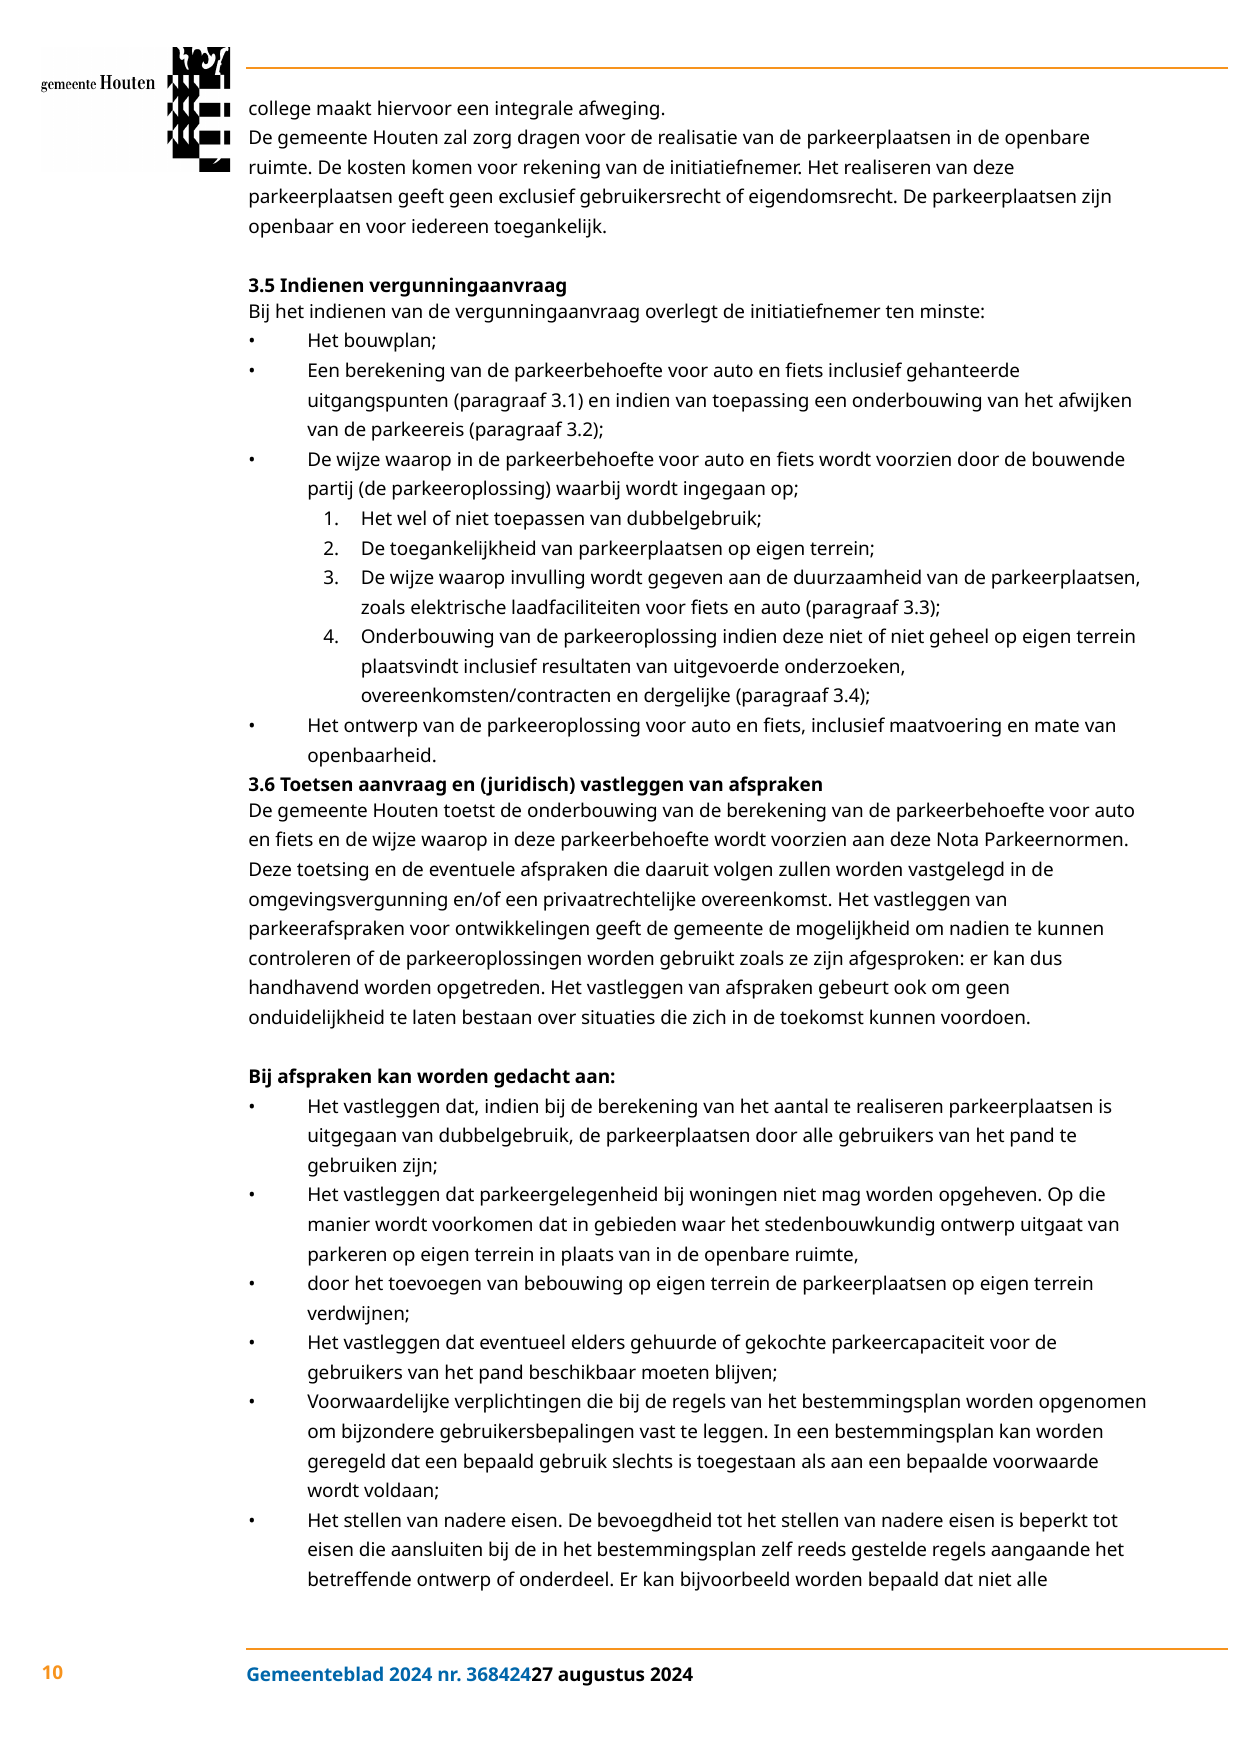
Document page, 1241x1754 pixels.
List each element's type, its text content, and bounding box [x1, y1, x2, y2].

list Onderbouwing van de parkeeroplossing indien deze niet of niet geheel op eigen terrein plaatsvindt inclusief resultaten van uitgevoerde onderzoeken, overeenkomsten/contracten en dergelijke (paragraaf 3.4); [323, 623, 1152, 708]
list Een berekening van de parkeerbehoefte voor auto en fiets inclusief gehanteerde uitgangspunten (paragraaf 3.1) en indien van toepassing een onderbouwing van het afwijken van de parkeereis (paragraaf 3.2); [248, 357, 1152, 442]
list Het bouwplan; [248, 328, 1152, 353]
picture [41, 47, 231, 172]
text 3.6 Toetsen aanvraag en (juridisch) vastleggen van afspraken [248, 771, 1152, 797]
list De wijze waarop invulling wordt gegeven aan de duurzaamheid van de parkeerplaatsen, zoals elektrische laadfaciliteiten voor fiets en auto (paragraaf 3.3); [323, 564, 1152, 619]
text De gemeente Houten zal zorg dragen voor de realisatie van de parkeerplaatsen in de openbare ruimte. De kosten komen voor rekening van de initiatiefnemer. Het realiseren van deze parkeerplaatsen geeft geen exclusief gebruikersrecht of eigendomsrecht. De parkeerplaatsen zijn openbaar en voor iedereen toegankelijk. [248, 124, 1152, 239]
list Het ontwerp van de parkeeroplossing voor auto en fiets, inclusief maatvoering en mate van openbaarheid. [248, 712, 1152, 767]
list Voorwaardelijke verplichtingen die bij de regels van het bestemmingsplan worden opgenomen om bijzondere gebruikersbepalingen vast te leggen. In een bestemmingsplan kan worden geregeld dat een bepaald gebruik slechts is toegestaan als aan een bepaalde voorwaarde wordt voldaan; [248, 1389, 1152, 1503]
list Het wel of niet toepassen van dubbelgebruik; [323, 505, 1152, 531]
list De wijze waarop in de parkeerbehoefte voor auto en fiets wordt voorzien door de bouwende partij (de parkeeroplossing) waarbij wordt ingegaan op; [248, 446, 1152, 501]
text 3.5 Indienen vergunningaanvraag [248, 272, 1152, 298]
list De toegankelijkheid van parkeerplaatsen op eigen terrein; [323, 535, 1152, 560]
list Het vastleggen dat parkeergelegenheid bij woningen niet mag worden opgeheven. Op die manier wordt voorkomen dat in gebieden waar het stedenbouwkundig ontwerp uitgaat van parkeren op eigen terrein in plaats van in de openbare ruimte, [248, 1182, 1152, 1267]
text De gemeente Houten toetst de onderbouwing van de berekening van de parkeerbehoefte voor auto en fiets en de wijze waarop in deze parkeerbehoefte wordt voorzien aan deze Nota Parkeernormen. Deze toetsing en de eventuele afspraken die daaruit volgen zullen worden vastgelegd in de omgevingsvergunning en/of een privaatrechtelijke overeenkomst. Het vastleggen van parkeerafspraken voor ontwikkelingen geeft de gemeente de mogelijkheid om nadien te kunnen controleren of de parkeeroplossingen worden gebruikt zoals ze zijn afgesproken: er kan dus handhavend worden opgetreden. Het vastleggen van afspraken gebeurt ook om geen onduidelijkheid te laten bestaan over situaties die zich in de toekomst kunnen voordoen. [248, 797, 1152, 1030]
list door het toevoegen van bebouwing op eigen terrein de parkeerplaatsen op eigen terrein verdwijnen; [248, 1270, 1152, 1326]
list Het stellen van nadere eisen. De bevoegdheid tot het stellen van nadere eisen is beperkt tot eisen die aansluiten bij de in het bestemmingsplan zelf reeds gestelde regels aangaande het betreffende ontwerp of onderdeel. Er kan bijvoorbeeld worden bepaald dat niet alle [248, 1507, 1152, 1592]
text college maakt hiervoor een integrale afweging. [248, 95, 1152, 121]
list Het vastleggen dat eventueel elders gehuurde of gekochte parkeercapaciteit voor de gebruikers van het pand beschikbaar moeten blijven; [248, 1329, 1152, 1385]
list Het vastleggen dat, indien bij de berekening van het aantal te realiseren parkeerplaatsen is uitgegaan van dubbelgebruik, de parkeerplaatsen door alle gebruikers van het pand te gebruiken zijn; [248, 1093, 1152, 1178]
text Bij afspraken kan worden gedacht aan: [248, 1063, 1152, 1089]
text Bij het indienen van de vergunningaanvraag overlegt de initiatiefnemer ten minste: [248, 298, 1152, 324]
